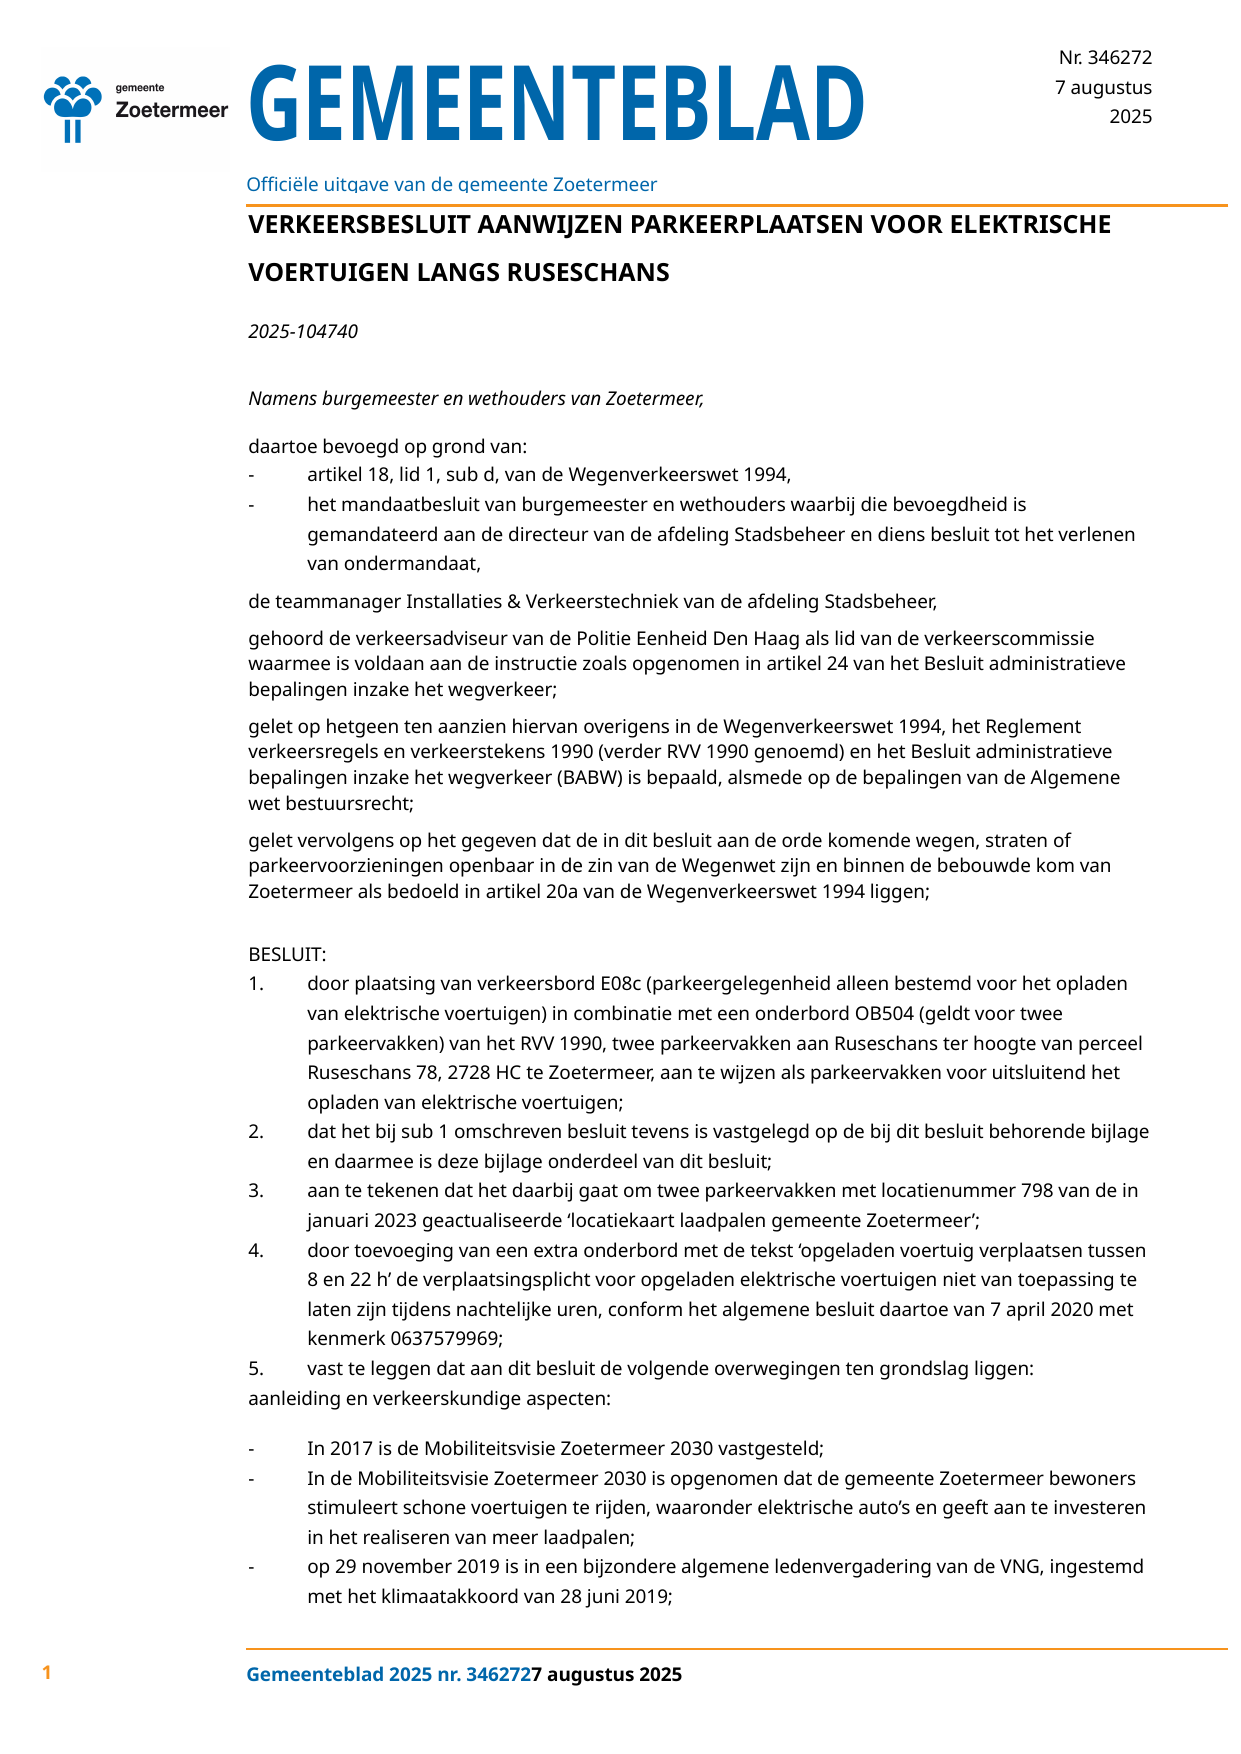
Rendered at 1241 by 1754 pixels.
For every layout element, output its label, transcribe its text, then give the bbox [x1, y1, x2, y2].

list door plaatsing van verkeersbord E08c (parkeergelegenheid alleen bestemd voor het opladen van elektrische voertuigen) in combinatie met een onderbord OB504 (geldt voor twee parkeervakken) van het RVV 1990, twee parkeervakken aan Ruseschans ter hoogte van perceel Ruseschans 78, 2728 HC te Zoetermeer, aan te wijzen als parkeervakken voor uitsluitend het opladen van elektrische voertuigen; [248, 971, 1152, 1115]
text 2025-104740 [248, 318, 1152, 344]
list het mandaatbesluit van burgemeester en wethouders waarbij die bevoegdheid is gemandateerd aan de directeur van de afdeling Stadsbeheer en diens besluit tot het verlenen van ondermandaat, [248, 491, 1152, 576]
picture [41, 47, 231, 172]
text BESLUIT: [248, 941, 1152, 967]
list aan te tekenen dat het daarbij gaat om twee parkeervakken met locatienummer 798 van de in januari 2023 geactualiseerde ‘locatiekaart laadpalen gemeente Zoetermeer’; [248, 1178, 1152, 1233]
list dat het bij sub 1 omschreven besluit tevens is vastgelegd op de bij dit besluit behorende bijlage en daarmee is deze bijlage onderdeel van dit besluit; [248, 1118, 1152, 1174]
list artikel 18, lid 1, sub d, van de Wegenverkeerswet 1994, [248, 462, 1152, 487]
text de teammanager Installaties & Verkeerstechniek van de afdeling Stadsbeheer, [248, 588, 1152, 614]
list In 2017 is de Mobiliteitsvisie Zoetermeer 2030 vastgesteld; [248, 1435, 1152, 1461]
list vast te leggen dat aan dit besluit de volgende overwegingen ten grondslag liggen: [248, 1355, 1152, 1381]
text daartoe bevoegd op grond van: [248, 433, 1152, 459]
list In de Mobiliteitsvisie Zoetermeer 2030 is opgenomen dat de gemeente Zoetermeer bewoners stimuleert schone voertuigen te rijden, waaronder elektrische auto’s en geeft aan te investeren in het realiseren van meer laadpalen; [248, 1465, 1152, 1550]
text gelet vervolgens op het gegeven dat de in dit besluit aan de orde komende wegen, straten of parkeervoorzieningen openbaar in de zin van de Wegenwet zijn en binnen de bebouwde kom van Zoetermeer als bedoeld in artikel 20a van de Wegenverkeerswet 1994 liggen; [248, 827, 1152, 904]
text gehoord de verkeersadviseur van de Politie Eenheid Den Haag als lid van de verkeerscommissie waarmee is voldaan aan de instructie zoals opgenomen in artikel 24 van het Besluit administratieve bepalingen inzake het wegverkeer; [248, 625, 1152, 702]
list door toevoeging van een extra onderbord met de tekst ‘opgeladen voertuig verplaatsen tussen 8 en 22 h’ de verplaatsingsplicht voor opgeladen elektrische voertuigen niet van toepassing te laten zijn tijdens nachtelijke uren, conform het algemene besluit daartoe van 7 april 2020 met kenmerk 0637579969; [248, 1237, 1152, 1351]
list op 29 november 2019 is in een bijzondere algemene ledenvergadering van de VNG, ingestemd met het klimaatakkoord van 28 juni 2019; [248, 1553, 1152, 1609]
text gelet op hetgeen ten aanzien hiervan overigens in de Wegenverkeerswet 1994, het Reglement verkeersregels en verkeerstekens 1990 (verder RVV 1990 genoemd) en het Besluit administratieve bepalingen inzake het wegverkeer (BABW) is bepaald, alsmede op de bepalingen van de Algemene wet bestuursrecht; [248, 713, 1152, 816]
text Namens burgemeester en wethouders van Zoetermeer, [248, 386, 1152, 411]
text aanleiding en verkeerskundige aspecten: [248, 1385, 1152, 1411]
text VERKEERSBESLUIT AANWIJZEN PARKEERPLAATSEN VOOR ELEKTRISCHE VOERTUIGEN LANGS RUSESCHANS [248, 207, 1152, 288]
